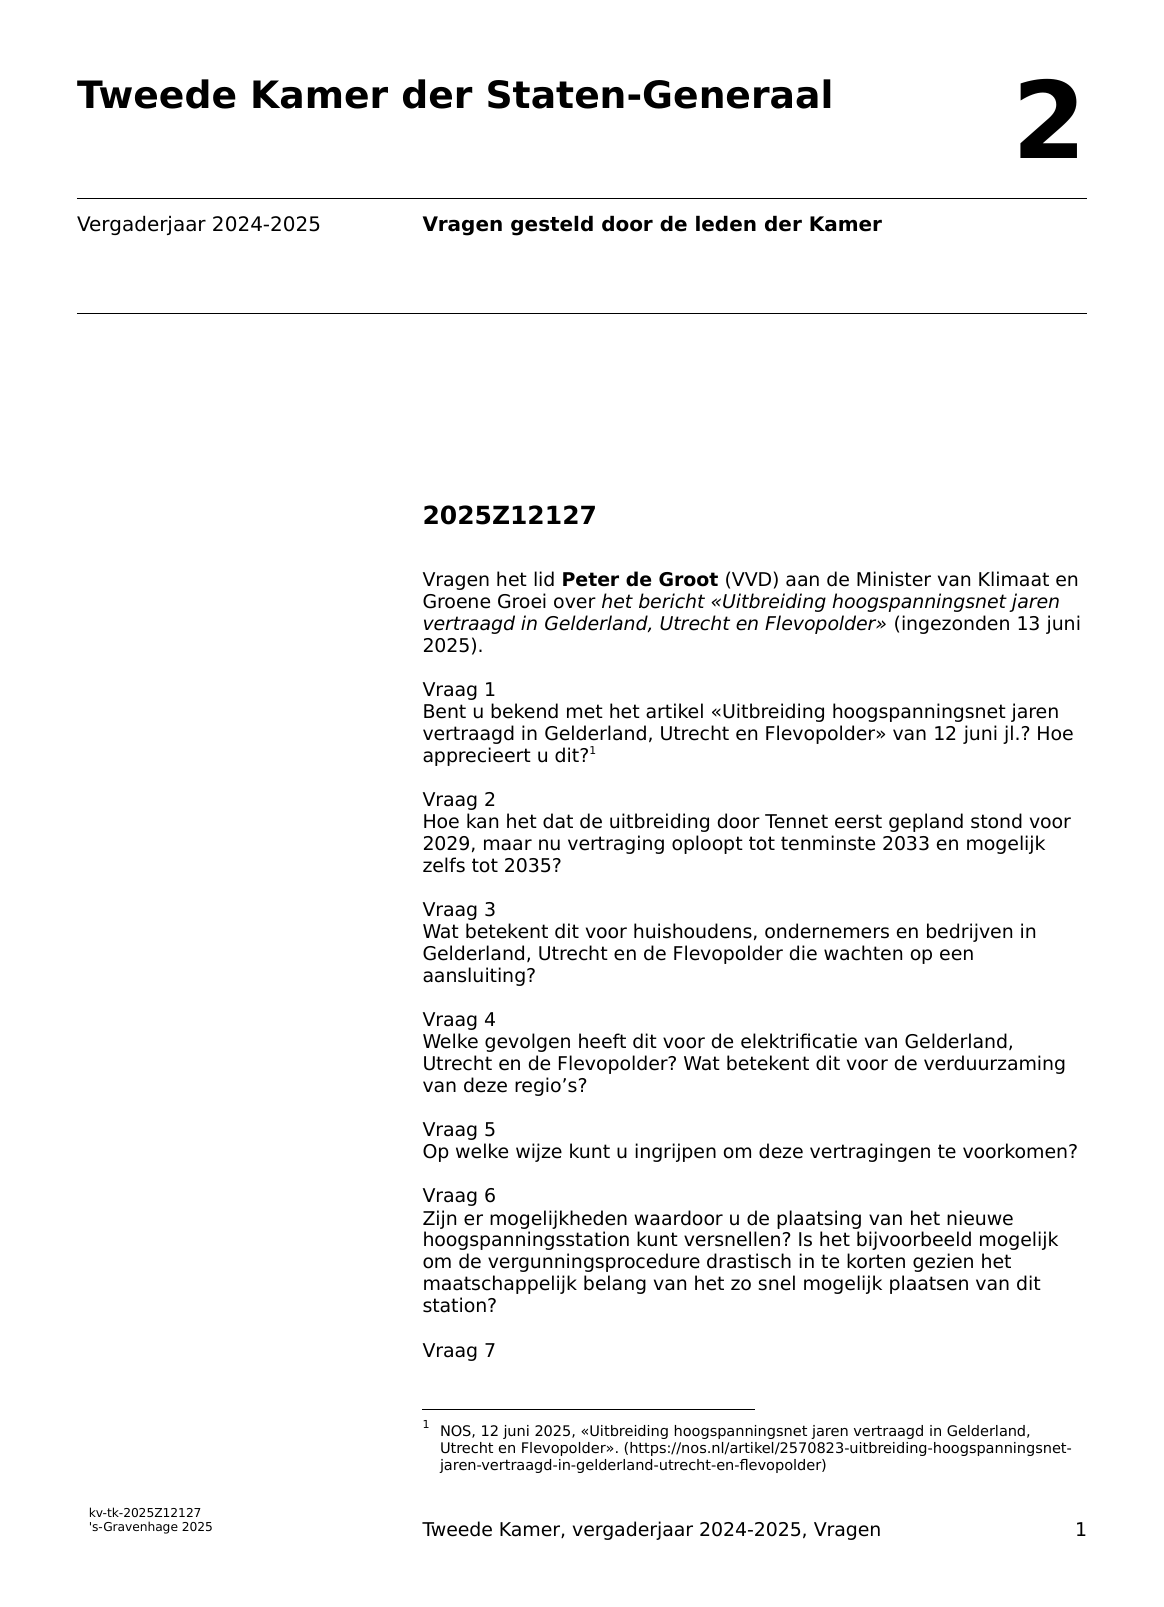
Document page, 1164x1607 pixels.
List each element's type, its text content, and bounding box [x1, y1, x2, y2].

text NOS, 12 juni 2025, «Uitbreiding hoogspanningsnet jaren vertraagd in Gelderland, Utrecht en Flevopolder». (https://nos.nl/artikel/2570823-uitbreiding-hoogspanningsnet-jaren-vertraagd-in-gelderland-utrecht-en-flevopolder) [422, 1418, 1087, 1474]
table_cell Vragen gesteld door de leden der Kamer [422, 199, 1087, 313]
text Hoe kan het dat de uitbreiding door Tennet eerst gepland stond voor 2029, maar nu vertraging oploopt tot tenminste 2033 en mogelijk zelfs tot 2035? [422, 811, 1087, 877]
text kv-tk-2025Z12127 [88, 1506, 323, 1520]
text Vragen het lid Peter de Groot (VVD) aan de Minister van Klimaat en Groene Groei over het bericht «Uitbreiding hoogspanningsnet jaren vertraagd in Gelderland, Utrecht en Flevopolder» (ingezonden 13 juni 2025). [422, 569, 1087, 657]
text Vraag 6 [422, 1185, 1087, 1207]
text Wat betekent dit voor huishoudens, ondernemers en bedrijven in Gelderland, Utrecht en de Flevopolder die wachten op een aansluiting? [422, 921, 1087, 987]
table_header Tweede Kamer der Staten-Generaal [77, 59, 886, 198]
text Welke gevolgen heeft dit voor de elektrificatie van Gelderland, Utrecht en de Flevopolder? Wat betekent dit voor de verduurzaming van deze regio’s? [422, 1031, 1087, 1097]
text 's-Gravenhage 2025 [88, 1520, 323, 1534]
table_header 2 [886, 59, 1087, 198]
text Vraag 7 [422, 1339, 1087, 1361]
text Bent u bekend met het artikel «Uitbreiding hoogspanningsnet jaren vertraagd in Gelderland, Utrecht en Flevopolder» van 12 juni jl.? Hoe apprecieert u dit? [422, 701, 1087, 767]
text Op welke wijze kunt u ingrijpen om deze vertragingen te voorkomen? [422, 1141, 1087, 1163]
text Vraag 2 [422, 789, 1087, 811]
text Vraag 4 [422, 1009, 1087, 1031]
table_cell Vergaderjaar 2024-2025 [77, 199, 422, 313]
text Vraag 5 [422, 1119, 1087, 1141]
text Zijn er mogelijkheden waardoor u de plaatsing van het nieuwe hoogspanningsstation kunt versnellen? Is het bijvoorbeeld mogelijk om de vergunningsprocedure drastisch in te korten gezien het maatschappelijk belang van het zo snel mogelijk plaatsen van dit station? [422, 1207, 1087, 1317]
text 2025Z12127 [422, 501, 1087, 531]
text Vraag 1 [422, 679, 1087, 701]
text Vraag 3 [422, 899, 1087, 921]
